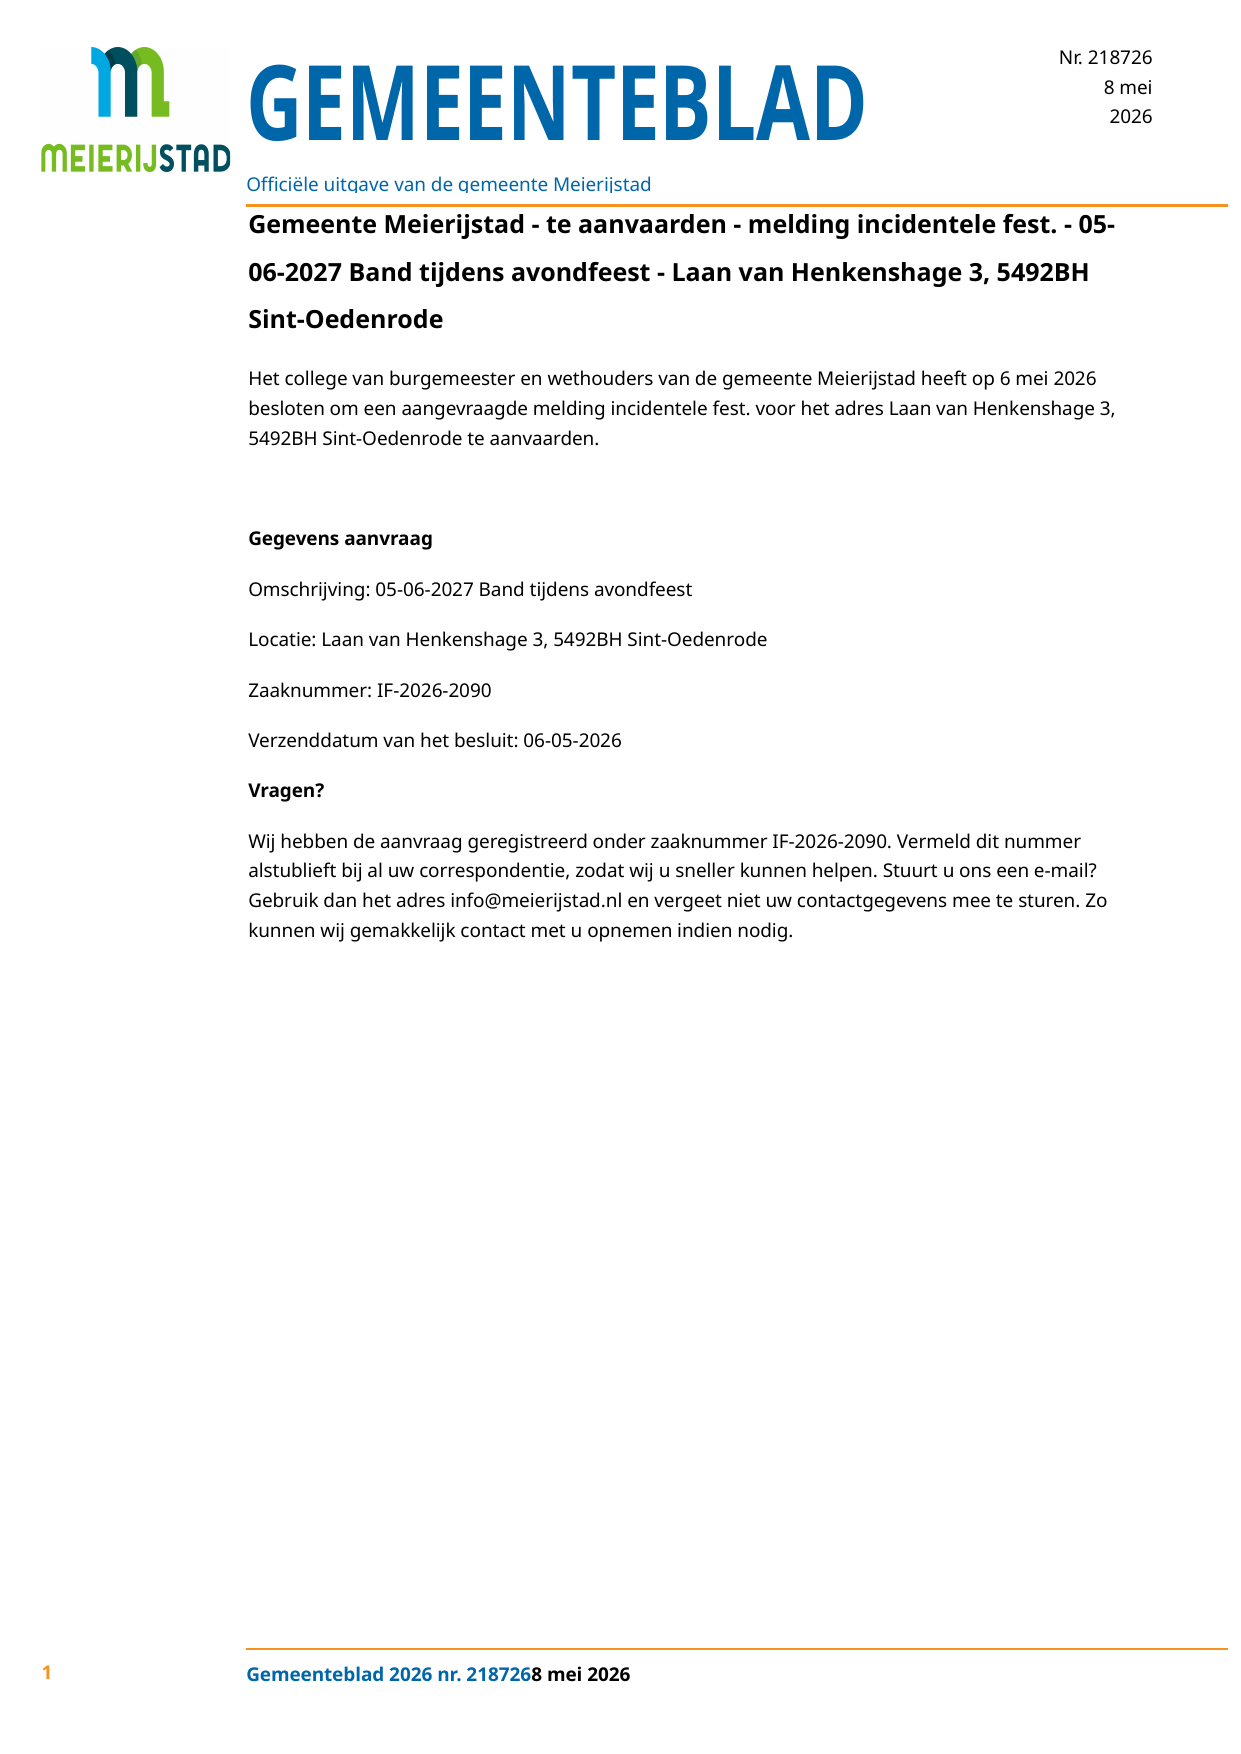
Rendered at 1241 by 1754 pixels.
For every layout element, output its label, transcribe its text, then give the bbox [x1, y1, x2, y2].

text Het college van burgemeester en wethouders van de gemeente Meierijstad heeft op 6 mei 2026 besloten om een aangevraagde melding incidentele fest. voor het adres Laan van Henkenshage 3, 5492BH Sint-Oedenrode te aanvaarden. [248, 366, 1152, 450]
text Vragen? [248, 778, 1152, 803]
text Gemeente Meierijstad - te aanvaarden - melding incidentele fest. - 05-06-2027 Band tijdens avondfeest - Laan van Henkenshage 3, 5492BH Sint-Oedenrode [248, 207, 1152, 336]
text Verzenddatum van het besluit: 06-05-2026 [248, 727, 1152, 753]
text Locatie: Laan van Henkenshage 3, 5492BH Sint-Oedenrode [248, 626, 1152, 652]
text Omschrijving: 05-06-2027 Band tijdens avondfeest [248, 576, 1152, 602]
text Gegevens aanvraag [248, 526, 1152, 551]
text Wij hebben de aanvraag geregistreerd onder zaaknummer IF-2026-2090. Vermeld dit nummer alstublieft bij al uw correspondentie, zodat wij u sneller kunnen helpen. Stuurt u ons een e-mail? Gebruik dan het adres info@meierijstad.nl en vergeet niet uw contactgegevens mee te sturen. Zo kunnen wij gemakkelijk contact met u opnemen indien nodig. [248, 828, 1152, 942]
text Zaaknummer: IF-2026-2090 [248, 677, 1152, 702]
picture [41, 47, 231, 172]
